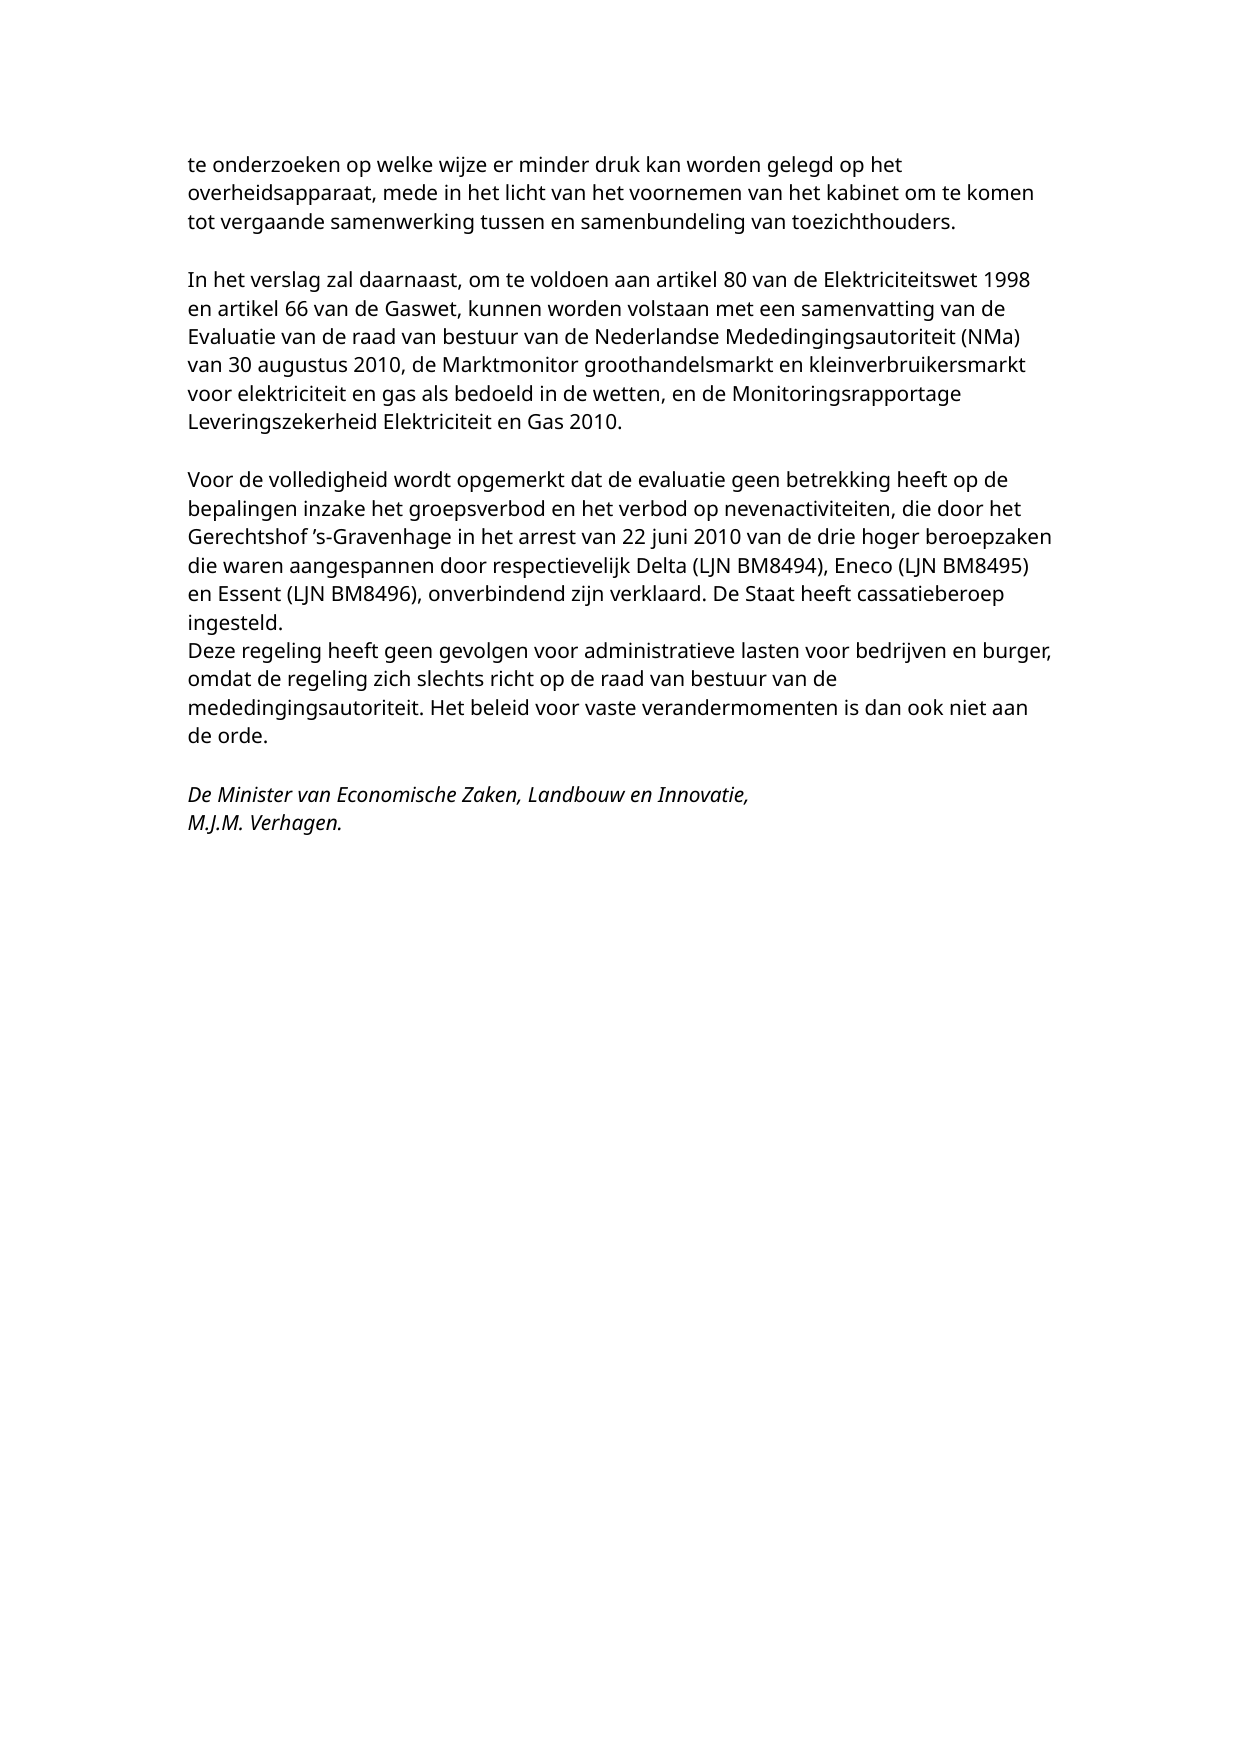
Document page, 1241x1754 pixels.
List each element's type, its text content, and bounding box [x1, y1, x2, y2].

text Deze regeling heeft geen gevolgen voor administratieve lasten voor bedrijven en burger, omdat de regeling zich slechts richt op de raad van bestuur van de mededingingsautoriteit. Het beleid voor vaste verandermomenten is dan ook niet aan de orde. [187, 636, 1053, 750]
text te onderzoeken op welke wijze er minder druk kan worden gelegd op het overheidsapparaat, mede in het licht van het voornemen van het kabinet om te komen tot vergaande samenwerking tussen en samenbundeling van toezichthouders. [187, 150, 1053, 235]
text De Minister van Economische Zaken, Landbouw en Innovatie, [187, 780, 1053, 808]
text Voor de volledigheid wordt opgemerkt dat de evaluatie geen betrekking heeft op de bepalingen inzake het groepsverbod en het verbod op nevenactiviteiten, die door het Gerechtshof ’s-Gravenhage in het arrest van 22 juni 2010 van de drie hoger beroepzaken die waren aangespannen door respectievelijk Delta (LJN BM8494), Eneco (LJN BM8495) en Essent (LJN BM8496), onverbindend zijn verklaard. De Staat heeft cassatieberoep ingesteld. [187, 465, 1053, 636]
text In het verslag zal daarnaast, om te voldoen aan artikel 80 van de Elektriciteitswet 1998 en artikel 66 van de Gaswet, kunnen worden volstaan met een samenvatting van de Evaluatie van de raad van bestuur van de Nederlandse Mededingingsautoriteit (NMa) van 30 augustus 2010, de Marktmonitor groothandelsmarkt en kleinverbruikersmarkt voor elektriciteit en gas als bedoeld in de wetten, en de Monitoringsrapportage Leveringszekerheid Elektriciteit en Gas 2010. [187, 265, 1053, 436]
text M.J.M. Verhagen. [187, 808, 1053, 837]
